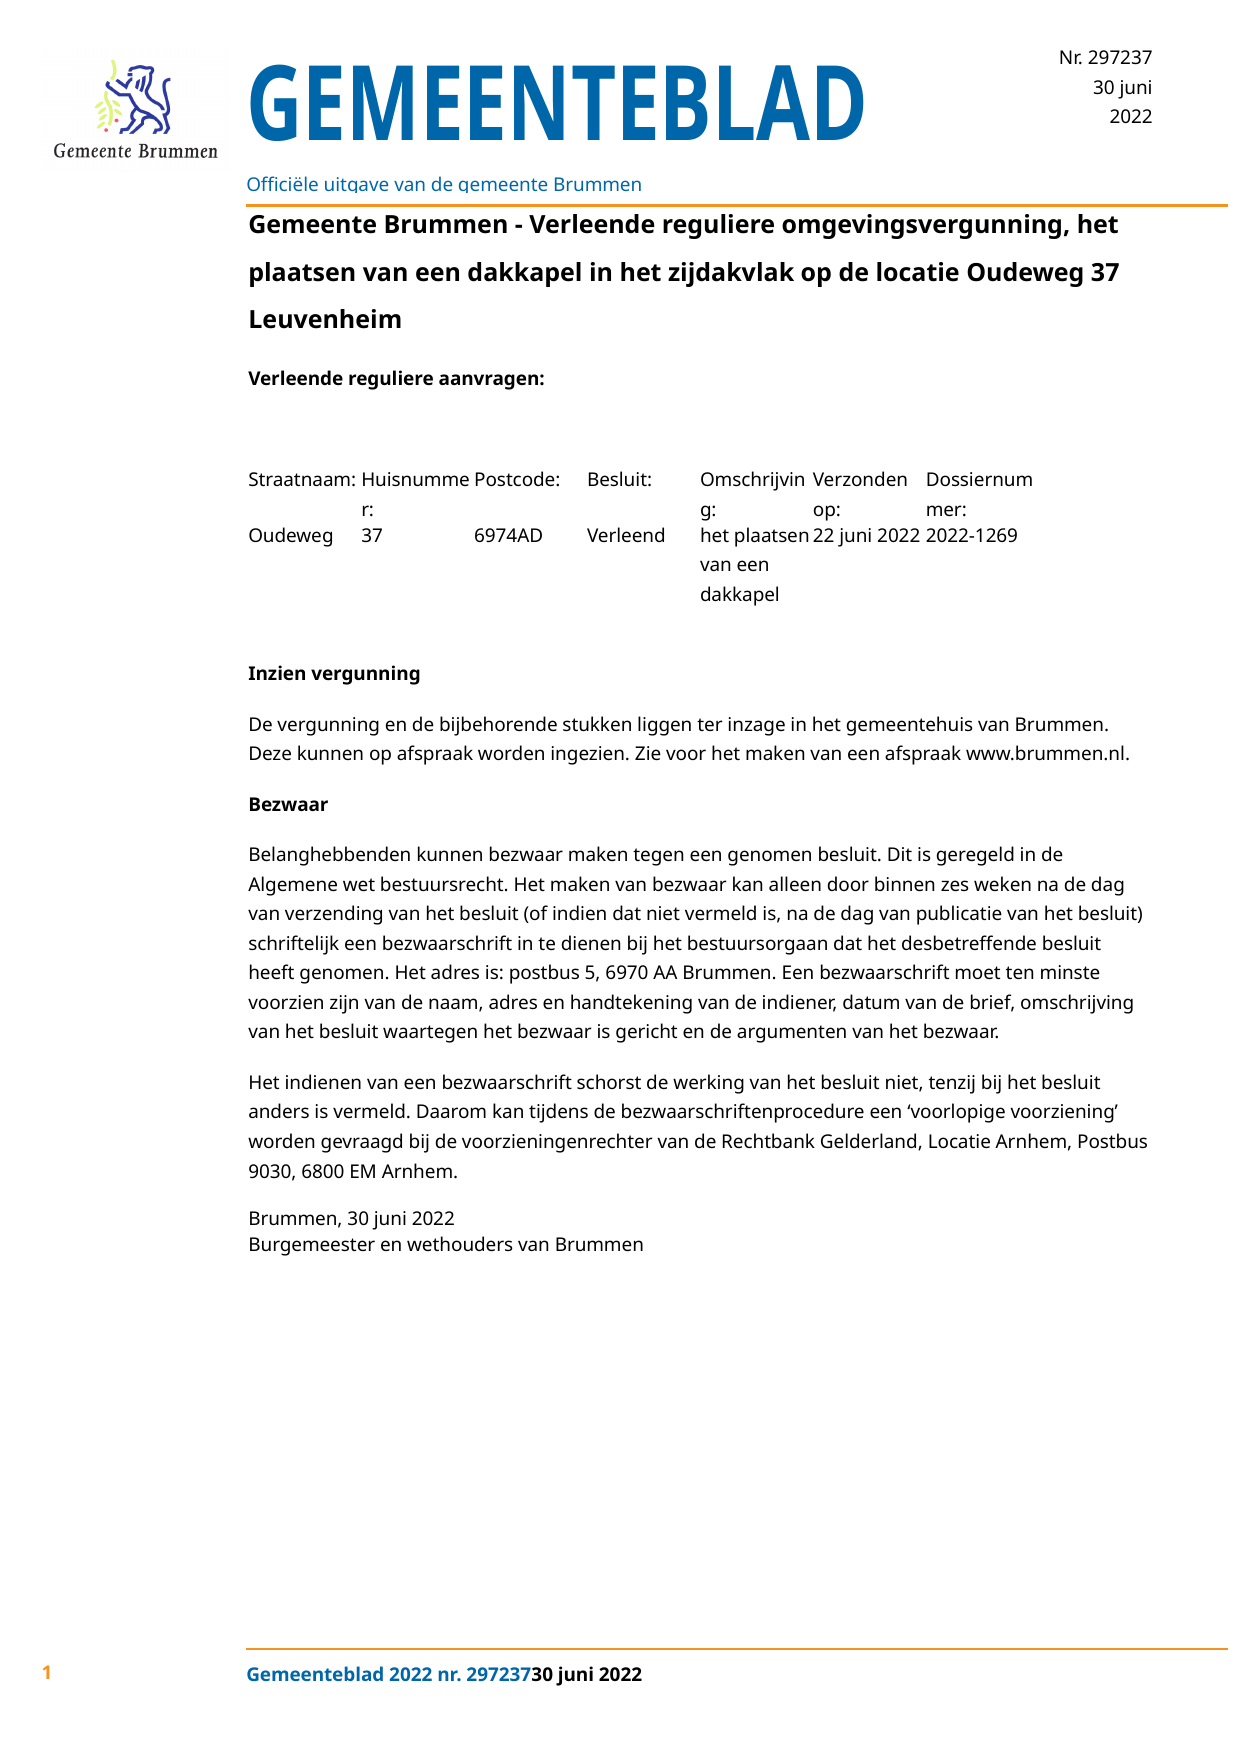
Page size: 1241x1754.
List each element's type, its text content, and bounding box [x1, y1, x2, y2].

table_cell 6974AD [474, 522, 587, 607]
table_header [1039, 466, 1152, 522]
text Brummen, 30 juni 2022 [248, 1206, 1152, 1231]
table_cell Oudeweg [248, 522, 361, 607]
picture [41, 47, 231, 172]
text Burgemeester en wethouders van Brummen [248, 1231, 1152, 1257]
text Verleende reguliere aanvragen: [248, 366, 1152, 391]
table_header Postcode: [474, 466, 587, 522]
table_header Omschrijving: [700, 466, 813, 522]
text Gemeente Brummen - Verleende reguliere omgevingsvergunning, het plaatsen van een dakkapel in het zijdakvlak op de locatie Oudeweg 37 Leuvenheim [248, 207, 1152, 336]
text Bezwaar [248, 791, 1152, 816]
text Het indienen van een bezwaarschrift schorst de werking van het besluit niet, tenzij bij het besluit anders is vermeld. Daarom kan tijdens de bezwaarschriftenprocedure een ‘voorlopige voorziening’ worden gevraagd bij de voorzieningenrechter van de Rechtbank Gelderland, Locatie Arnhem, Postbus 9030, 6800 EM Arnhem. [248, 1069, 1152, 1183]
table_cell Verleend [587, 522, 700, 607]
text Inzien vergunning [248, 660, 1152, 686]
table_cell 37 [361, 522, 474, 607]
table_header Dossiernummer: [926, 466, 1038, 522]
table_cell 22 juni 2022 [813, 522, 926, 607]
table_header Huisnummer: [361, 466, 474, 522]
table_header Straatnaam: [248, 466, 361, 522]
table_cell [1039, 522, 1152, 607]
text De vergunning en de bijbehorende stukken liggen ter inzage in het gemeentehuis van Brummen. Deze kunnen op afspraak worden ingezien. Zie voor het maken van een afspraak www.brummen.nl. [248, 711, 1152, 766]
table_cell het plaatsen van een dakkapel [700, 522, 813, 607]
table_cell 2022-1269 [926, 522, 1038, 607]
table_header Verzonden op: [813, 466, 926, 522]
text Belanghebbenden kunnen bezwaar maken tegen een genomen besluit. Dit is geregeld in de Algemene wet bestuursrecht. Het maken van bezwaar kan alleen door binnen zes weken na de dag van verzending van het besluit (of indien dat niet vermeld is, na de dag van publicatie van het besluit) schriftelijk een bezwaarschrift in te dienen bij het bestuursorgaan dat het desbetreffende besluit heeft genomen. Het adres is: postbus 5, 6970 AA Brummen. Een bezwaarschrift moet ten minste voorzien zijn van de naam, adres en handtekening van de indiener, datum van de brief, omschrijving van het besluit waartegen het bezwaar is gericht en de argumenten van het bezwaar. [248, 841, 1152, 1044]
table_header Besluit: [587, 466, 700, 522]
